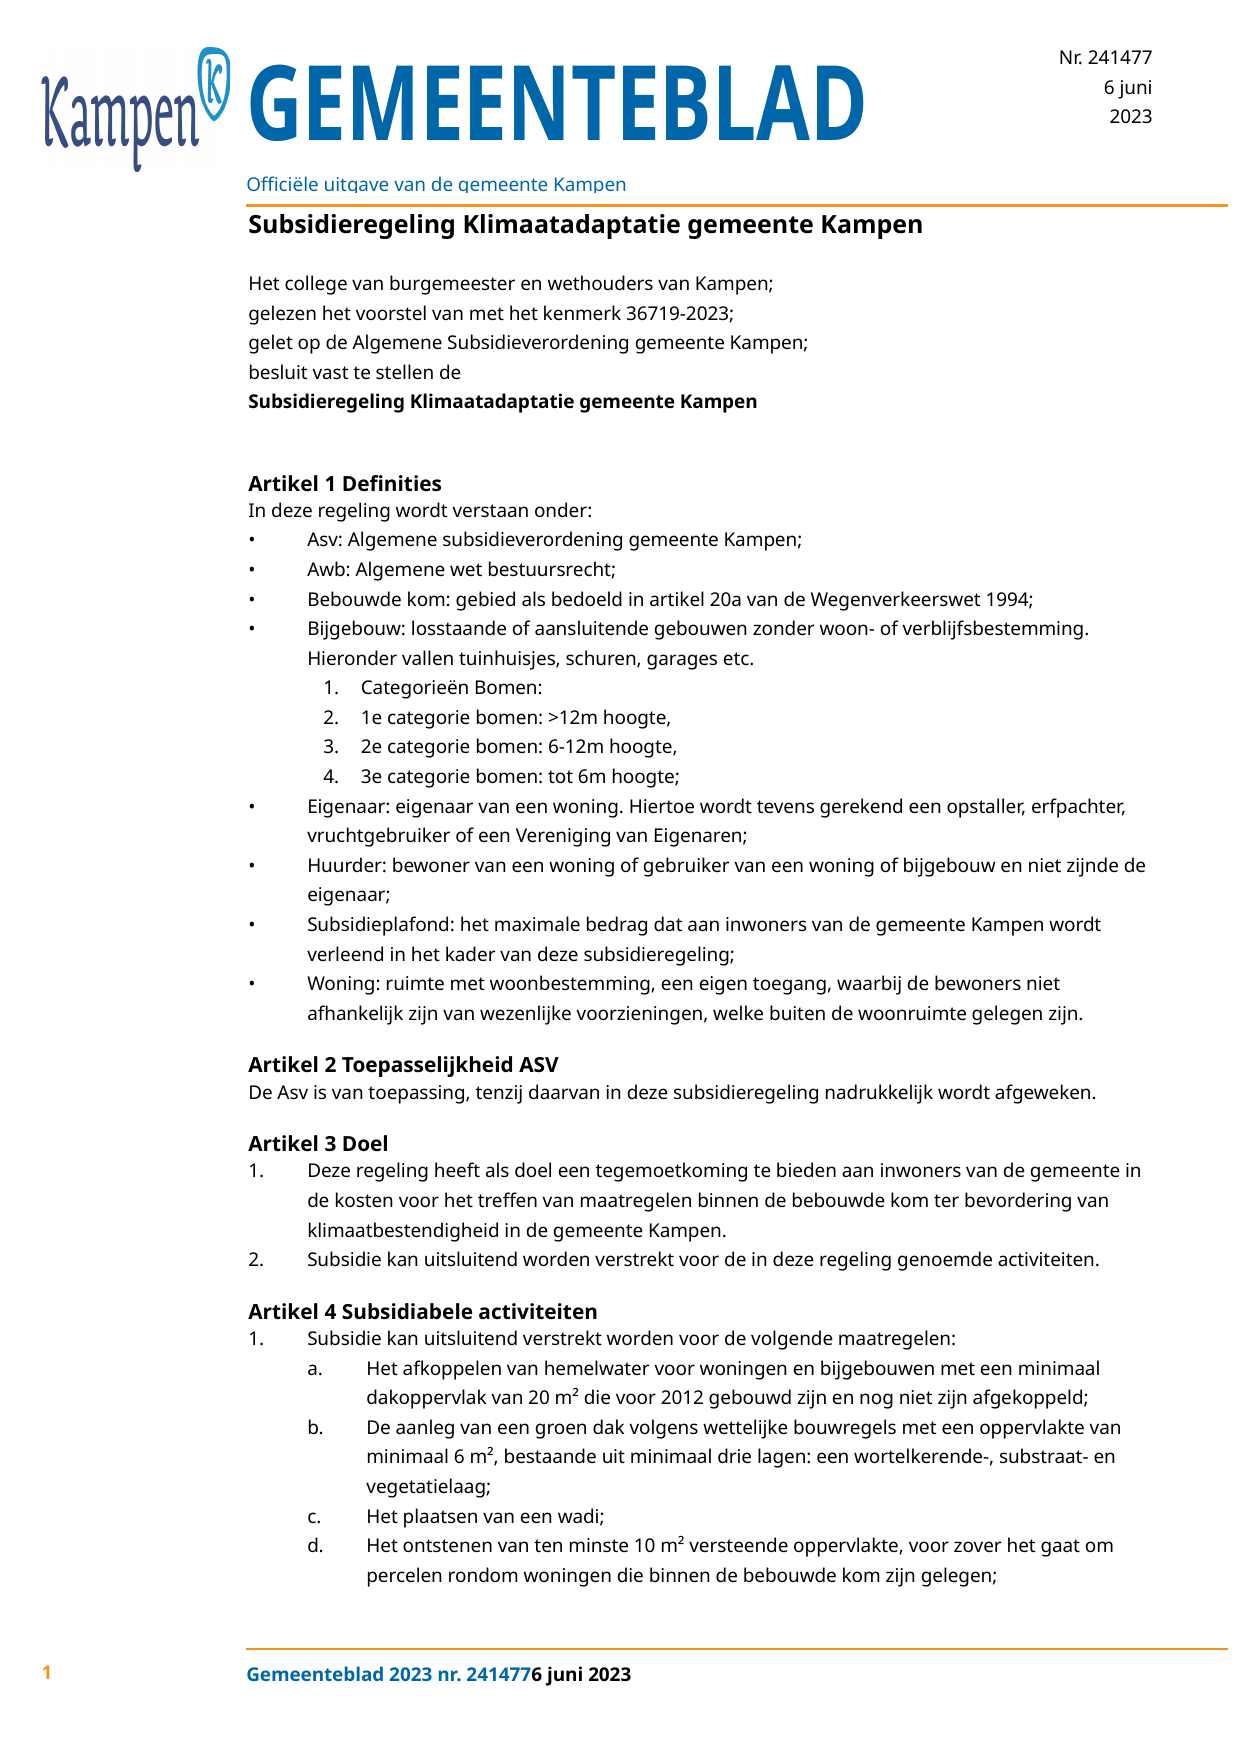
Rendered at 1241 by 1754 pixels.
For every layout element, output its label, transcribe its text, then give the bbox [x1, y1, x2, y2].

list Bijgebouw: losstaande of aansluitende gebouwen zonder woon- of verblijfsbestemming. Hieronder vallen tuinhuisjes, schuren, garages etc. [248, 615, 1152, 671]
list Het plaatsen van een wadi; [307, 1503, 1152, 1528]
text Subsidieregeling Klimaatadaptatie gemeente Kampen [248, 207, 1152, 241]
list 2e categorie bomen: 6-12m hoogte, [323, 734, 1152, 759]
text De Asv is van toepassing, tenzij daarvan in deze subsidieregeling nadrukkelijk wordt afgeweken. [248, 1079, 1152, 1104]
picture [41, 47, 231, 172]
list 3e categorie bomen: tot 6m hoogte; [323, 763, 1152, 789]
text Het college van burgemeester en wethouders van Kampen; [248, 270, 1152, 296]
list Het ontstenen van ten minste 10 m² versteende oppervlakte, voor zover het gaat om percelen rondom woningen die binnen de bebouwde kom zijn gelegen; [307, 1532, 1152, 1588]
list Asv: Algemene subsidieverordening gemeente Kampen; [248, 527, 1152, 552]
list Woning: ruimte met woonbestemming, een eigen toegang, waarbij de bewoners niet afhankelijk zijn van wezenlijke voorzieningen, welke buiten de woonruimte gelegen zijn. [248, 970, 1152, 1026]
text Artikel 2 Toepasselijkheid ASV [248, 1050, 1152, 1079]
list Awb: Algemene wet bestuursrecht; [248, 556, 1152, 582]
list Subsidieplafond: het maximale bedrag dat aan inwoners van de gemeente Kampen wordt verleend in het kader van deze subsidieregeling; [248, 911, 1152, 967]
text Artikel 4 Subsidiabele activiteiten [248, 1297, 1152, 1325]
list Bebouwde kom: gebied als bedoeld in artikel 20a van de Wegenverkeerswet 1994; [248, 586, 1152, 612]
list Categorieën Bomen: [323, 674, 1152, 700]
text Subsidieregeling Klimaatadaptatie gemeente Kampen [248, 389, 1152, 414]
text gelet op de Algemene Subsidieverordening gemeente Kampen; [248, 329, 1152, 355]
list Het afkoppelen van hemelwater voor woningen en bijgebouwen met een minimaal dakoppervlak van 20 m² die voor 2012 gebouwd zijn en nog niet zijn afgekoppeld; [307, 1355, 1152, 1410]
list Subsidie kan uitsluitend worden verstrekt voor de in deze regeling genoemde activiteiten. [248, 1246, 1152, 1272]
text In deze regeling wordt verstaan onder: [248, 497, 1152, 523]
text gelezen het voorstel van met het kenmerk 36719-2023; [248, 300, 1152, 326]
list Deze regeling heeft als doel een tegemoetkoming te bieden aan inwoners van de gemeente in de kosten voor het treffen van maatregelen binnen de bebouwde kom ter bevordering van klimaatbestendigheid in de gemeente Kampen. [248, 1158, 1152, 1243]
text Artikel 1 Definities [248, 469, 1152, 497]
list Eigenaar: eigenaar van een woning. Hiertoe wordt tevens gerekend een opstaller, erfpachter, vruchtgebruiker of een Vereniging van Eigenaren; [248, 793, 1152, 848]
text Artikel 3 Doel [248, 1129, 1152, 1158]
list Subsidie kan uitsluitend verstrekt worden voor de volgende maatregelen: [248, 1325, 1152, 1351]
list 1e categorie bomen: >12m hoogte, [323, 704, 1152, 730]
text besluit vast te stellen de [248, 359, 1152, 385]
list Huurder: bewoner van een woning of gebruiker van een woning of bijgebouw en niet zijnde de eigenaar; [248, 852, 1152, 907]
list De aanleg van een groen dak volgens wettelijke bouwregels met een oppervlakte van minimaal 6 m², bestaande uit minimaal drie lagen: een wortelkerende-, substraat- en vegetatielaag; [307, 1414, 1152, 1499]
